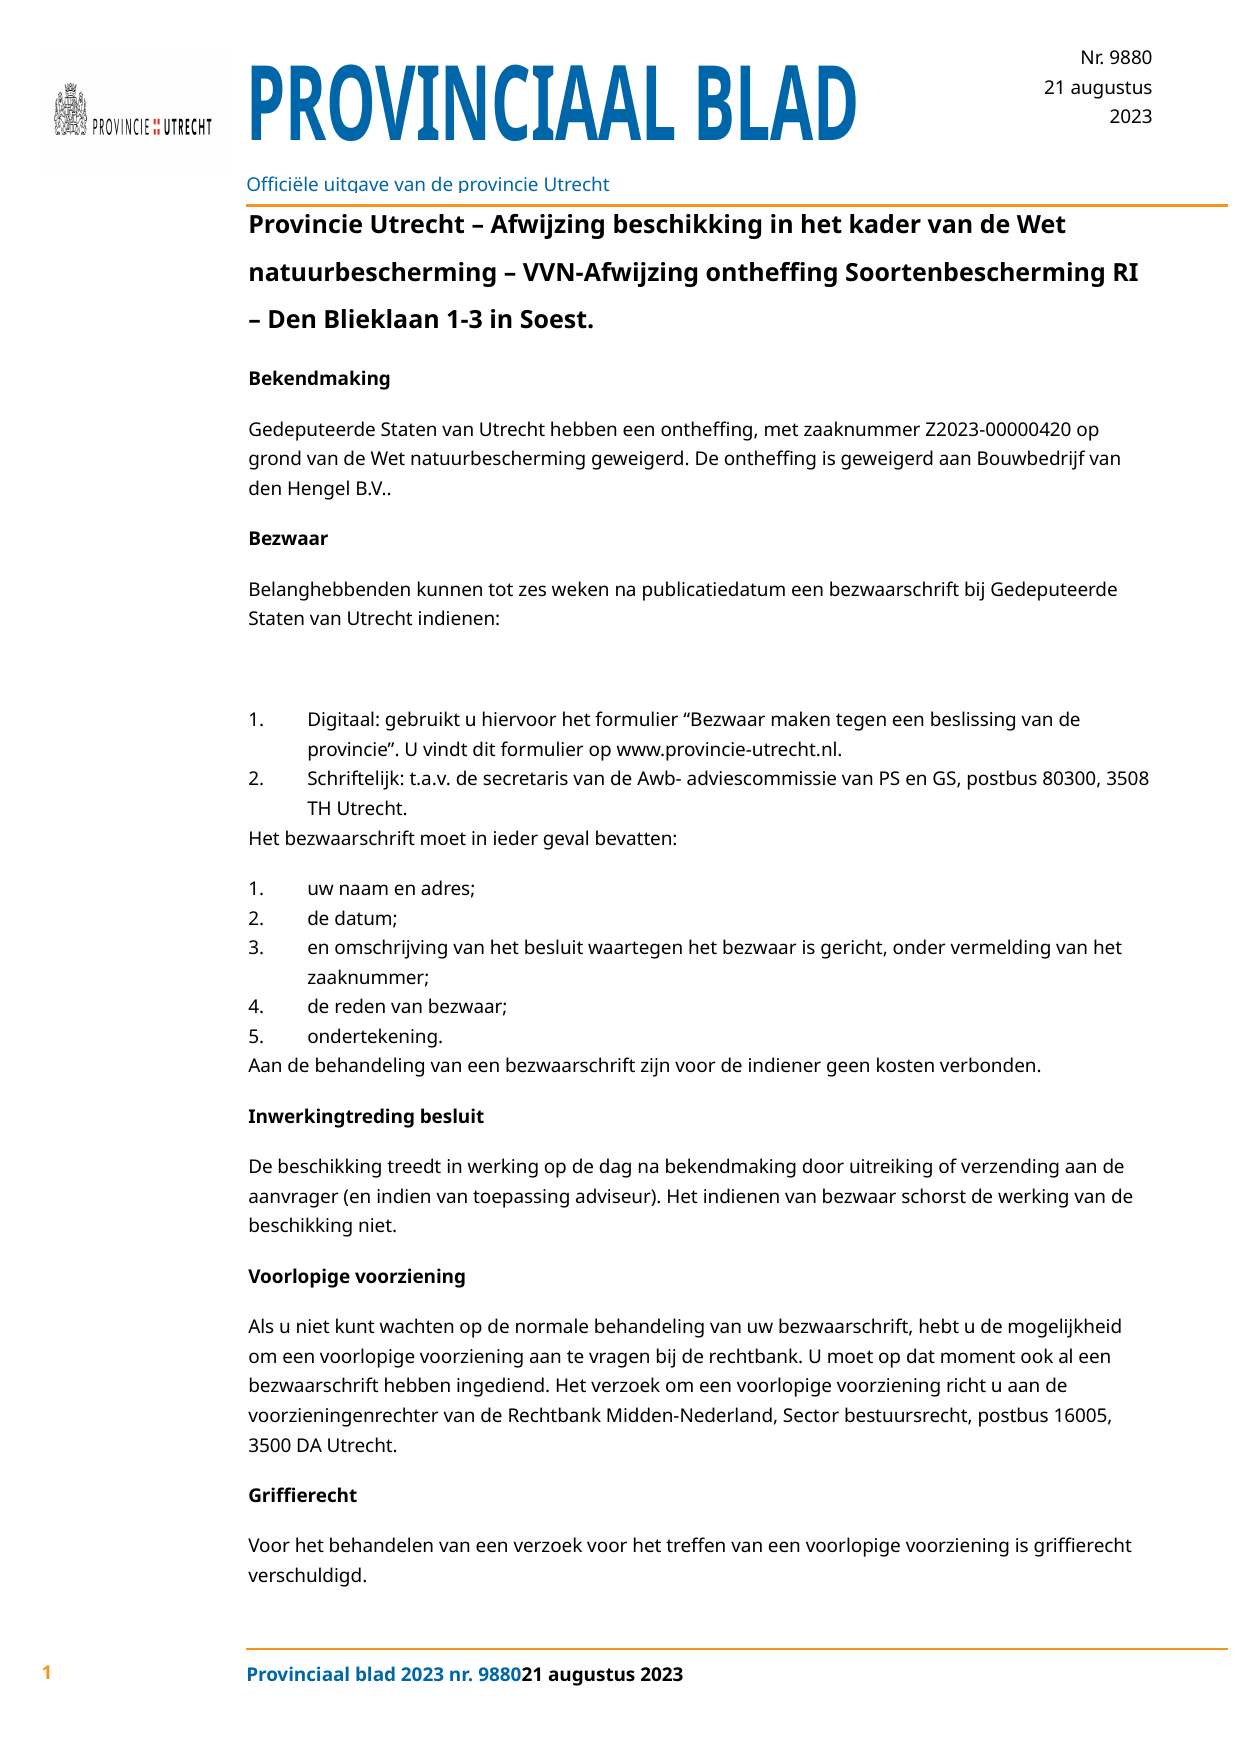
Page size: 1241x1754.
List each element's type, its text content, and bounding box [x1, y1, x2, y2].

text Bekendmaking [248, 366, 1152, 391]
list uw naam en adres; [248, 875, 1152, 901]
text Bezwaar [248, 526, 1152, 551]
text Aan de behandeling van een bezwaarschrift zijn voor de indiener geen kosten verbonden. [248, 1053, 1152, 1078]
list en omschrijving van het besluit waartegen het bezwaar is gericht, onder vermelding van het zaaknummer; [248, 934, 1152, 989]
list de reden van bezwaar; [248, 993, 1152, 1019]
text Belanghebbenden kunnen tot zes weken na publicatiedatum een bezwaarschrift bij Gedeputeerde Staten van Utrecht indienen: [248, 576, 1152, 631]
picture [41, 47, 231, 172]
text Griffierecht [248, 1482, 1152, 1508]
text Gedeputeerde Staten van Utrecht hebben een ontheffing, met zaaknummer Z2023-00000420 op grond van de Wet natuurbescherming geweigerd. De ontheffing is geweigerd aan Bouwbedrijf van den Hengel B.V.. [248, 416, 1152, 501]
text Provincie Utrecht – Afwijzing beschikking in het kader van de Wet natuurbescherming – VVN-Afwijzing ontheffing Soortenbescherming RI – Den Blieklaan 1-3 in Soest. [248, 207, 1152, 336]
list ondertekening. [248, 1023, 1152, 1049]
list Digitaal: gebruikt u hiervoor het formulier “Bezwaar maken tegen een beslissing van de provincie”. U vindt dit formulier op www.provincie-utrecht.nl. [248, 706, 1152, 762]
text Inwerkingtreding besluit [248, 1103, 1152, 1129]
text Als u niet kunt wachten op de normale behandeling van uw bezwaarschrift, hebt u de mogelijkheid om een voorlopige voorziening aan te vragen bij de rechtbank. U moet op dat moment ook al een bezwaarschrift hebben ingediend. Het verzoek om een voorlopige voorziening richt u aan de voorzieningenrechter van de Rechtbank Midden-Nederland, Sector bestuursrecht, postbus 16005, 3500 DA Utrecht. [248, 1313, 1152, 1457]
text Voor het behandelen van een verzoek voor het treffen van een voorlopige voorziening is griffierecht verschuldigd. [248, 1533, 1152, 1588]
list Schriftelijk: t.a.v. de secretaris van de Awb- adviescommissie van PS en GS, postbus 80300, 3508 TH Utrecht. [248, 766, 1152, 821]
text Voorlopige voorziening [248, 1263, 1152, 1289]
text Het bezwaarschrift moet in ieder geval bevatten: [248, 825, 1152, 850]
text De beschikking treedt in werking op de dag na bekendmaking door uitreiking of verzending aan de aanvrager (en indien van toepassing adviseur). Het indienen van bezwaar schorst de werking van de beschikking niet. [248, 1153, 1152, 1238]
list de datum; [248, 905, 1152, 930]
